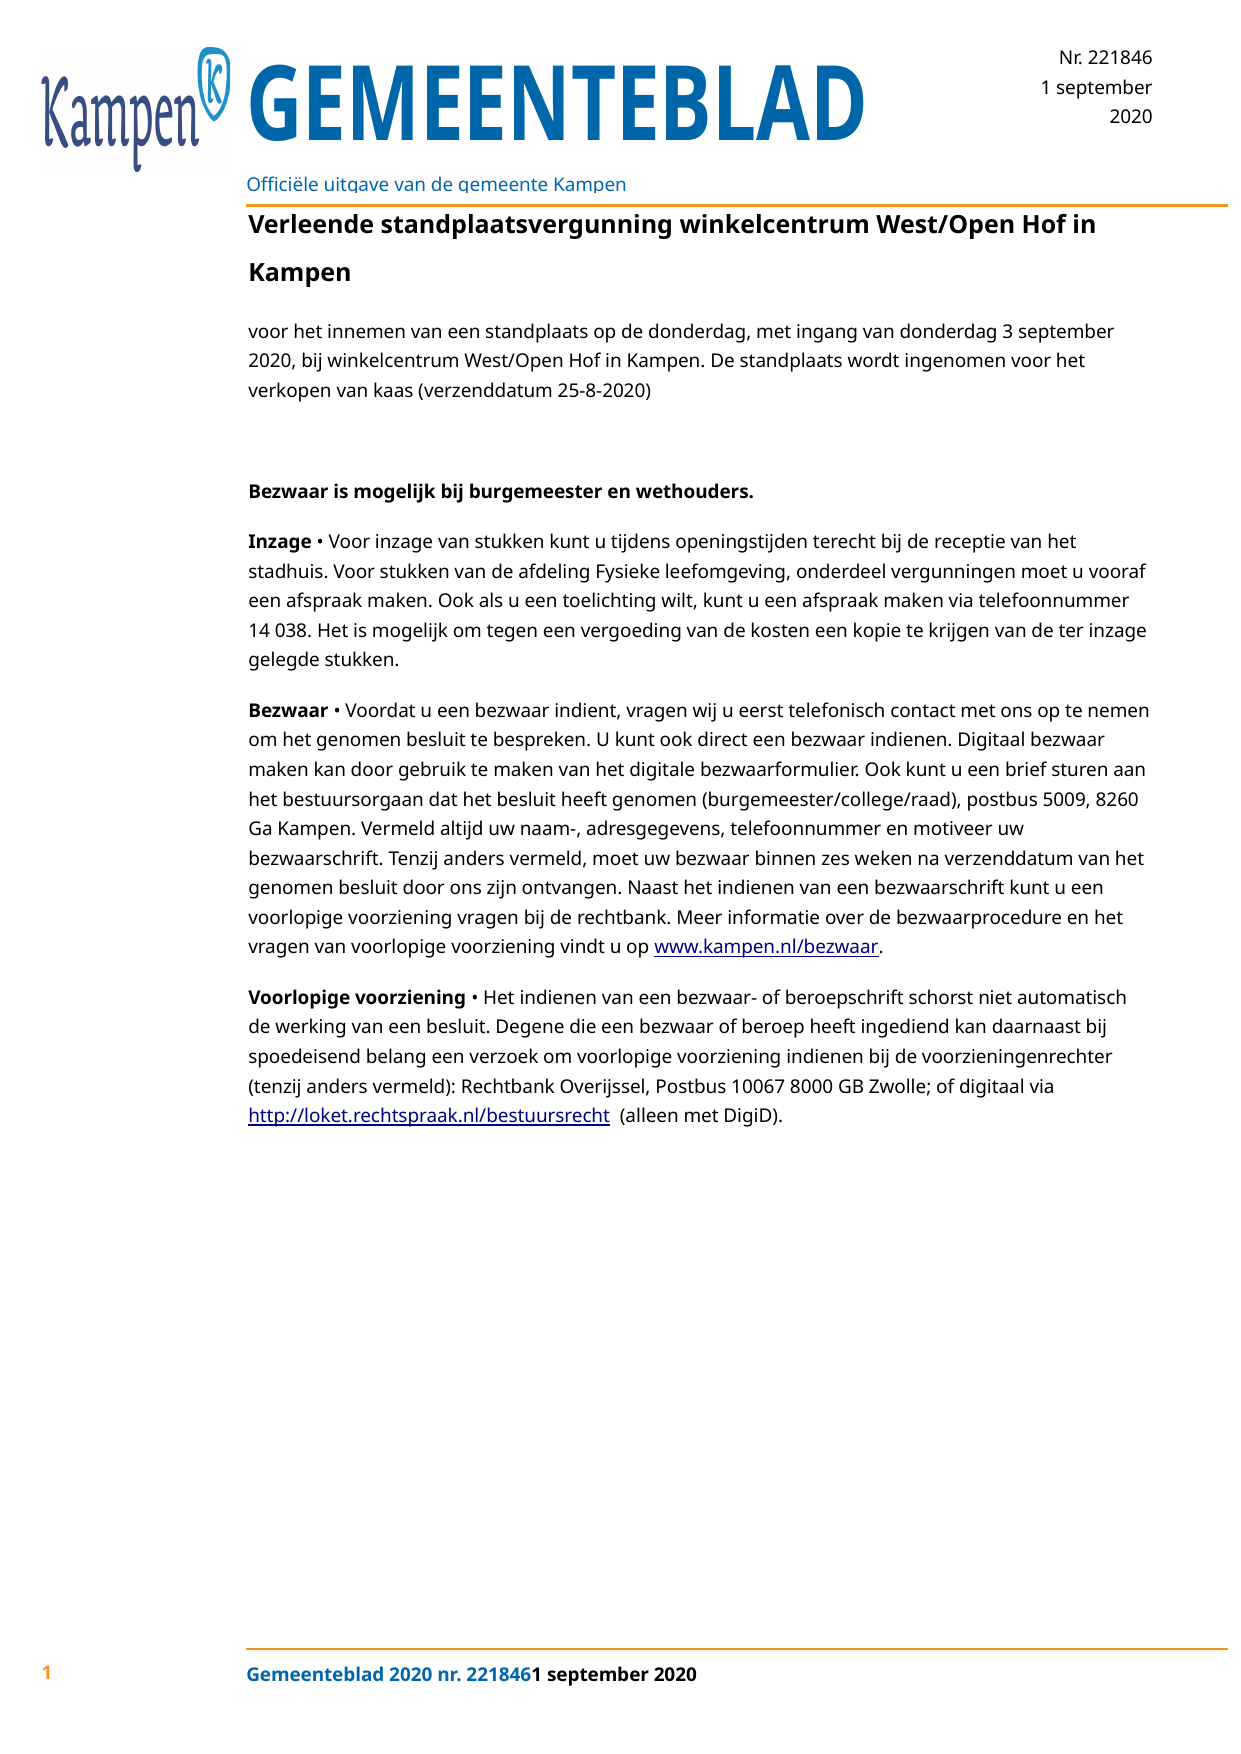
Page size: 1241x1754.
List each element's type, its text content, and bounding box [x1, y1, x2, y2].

text Voorlopige voorziening • Het indienen van een bezwaar- of beroepschrift schorst niet automatisch de werking van een besluit. Degene die een bezwaar of beroep heeft ingediend kan daarnaast bij spoedeisend belang een verzoek om voorlopige voorziening indienen bij de voorzieningenrechter (tenzij anders vermeld): Rechtbank Overijssel, Postbus 10067 8000 GB Zwolle; of digitaal via http://loket.rechtspraak.nl/bestuursrecht (alleen met DigiD). [248, 984, 1152, 1128]
text Bezwaar • Voordat u een bezwaar indient, vragen wij u eerst telefonisch contact met ons op te nemen om het genomen besluit te bespreken. U kunt ook direct een bezwaar indienen. Digitaal bezwaar maken kan door gebruik te maken van het digitale bezwaarformulier. Ook kunt u een brief sturen aan het bestuursorgaan dat het besluit heeft genomen (burgemeester/college/raad), postbus 5009, 8260 Ga Kampen. Vermeld altijd uw naam-, adresgegevens, telefoonnummer en motiveer uw bezwaarschrift. Tenzij anders vermeld, moet uw bezwaar binnen zes weken na verzenddatum van het genomen besluit door ons zijn ontvangen. Naast het indienen van een bezwaarschrift kunt u een voorlopige voorziening vragen bij de rechtbank. Meer informatie over de bezwaarprocedure en het vragen van voorlopige voorziening vindt u op www.kampen.nl/bezwaar. [248, 697, 1152, 959]
text Verleende standplaatsvergunning winkelcentrum West/Open Hof in Kampen [248, 207, 1152, 288]
text Inzage • Voor inzage van stukken kunt u tijdens openingstijden terecht bij de receptie van het stadhuis. Voor stukken van de afdeling Fysieke leefomgeving, onderdeel vergunningen moet u vooraf een afspraak maken. Ook als u een toelichting wilt, kunt u een afspraak maken via telefoonnummer 14 038. Het is mogelijk om tegen een vergoeding van de kosten een kopie te krijgen van de ter inzage gelegde stukken. [248, 528, 1152, 672]
text Bezwaar is mogelijk bij burgemeester en wethouders. [248, 478, 1152, 504]
picture [41, 47, 231, 172]
text voor het innemen van een standplaats op de donderdag, met ingang van donderdag 3 september 2020, bij winkelcentrum West/Open Hof in Kampen. De standplaats wordt ingenomen voor het verkopen van kaas (verzenddatum 25-8-2020) [248, 318, 1152, 403]
